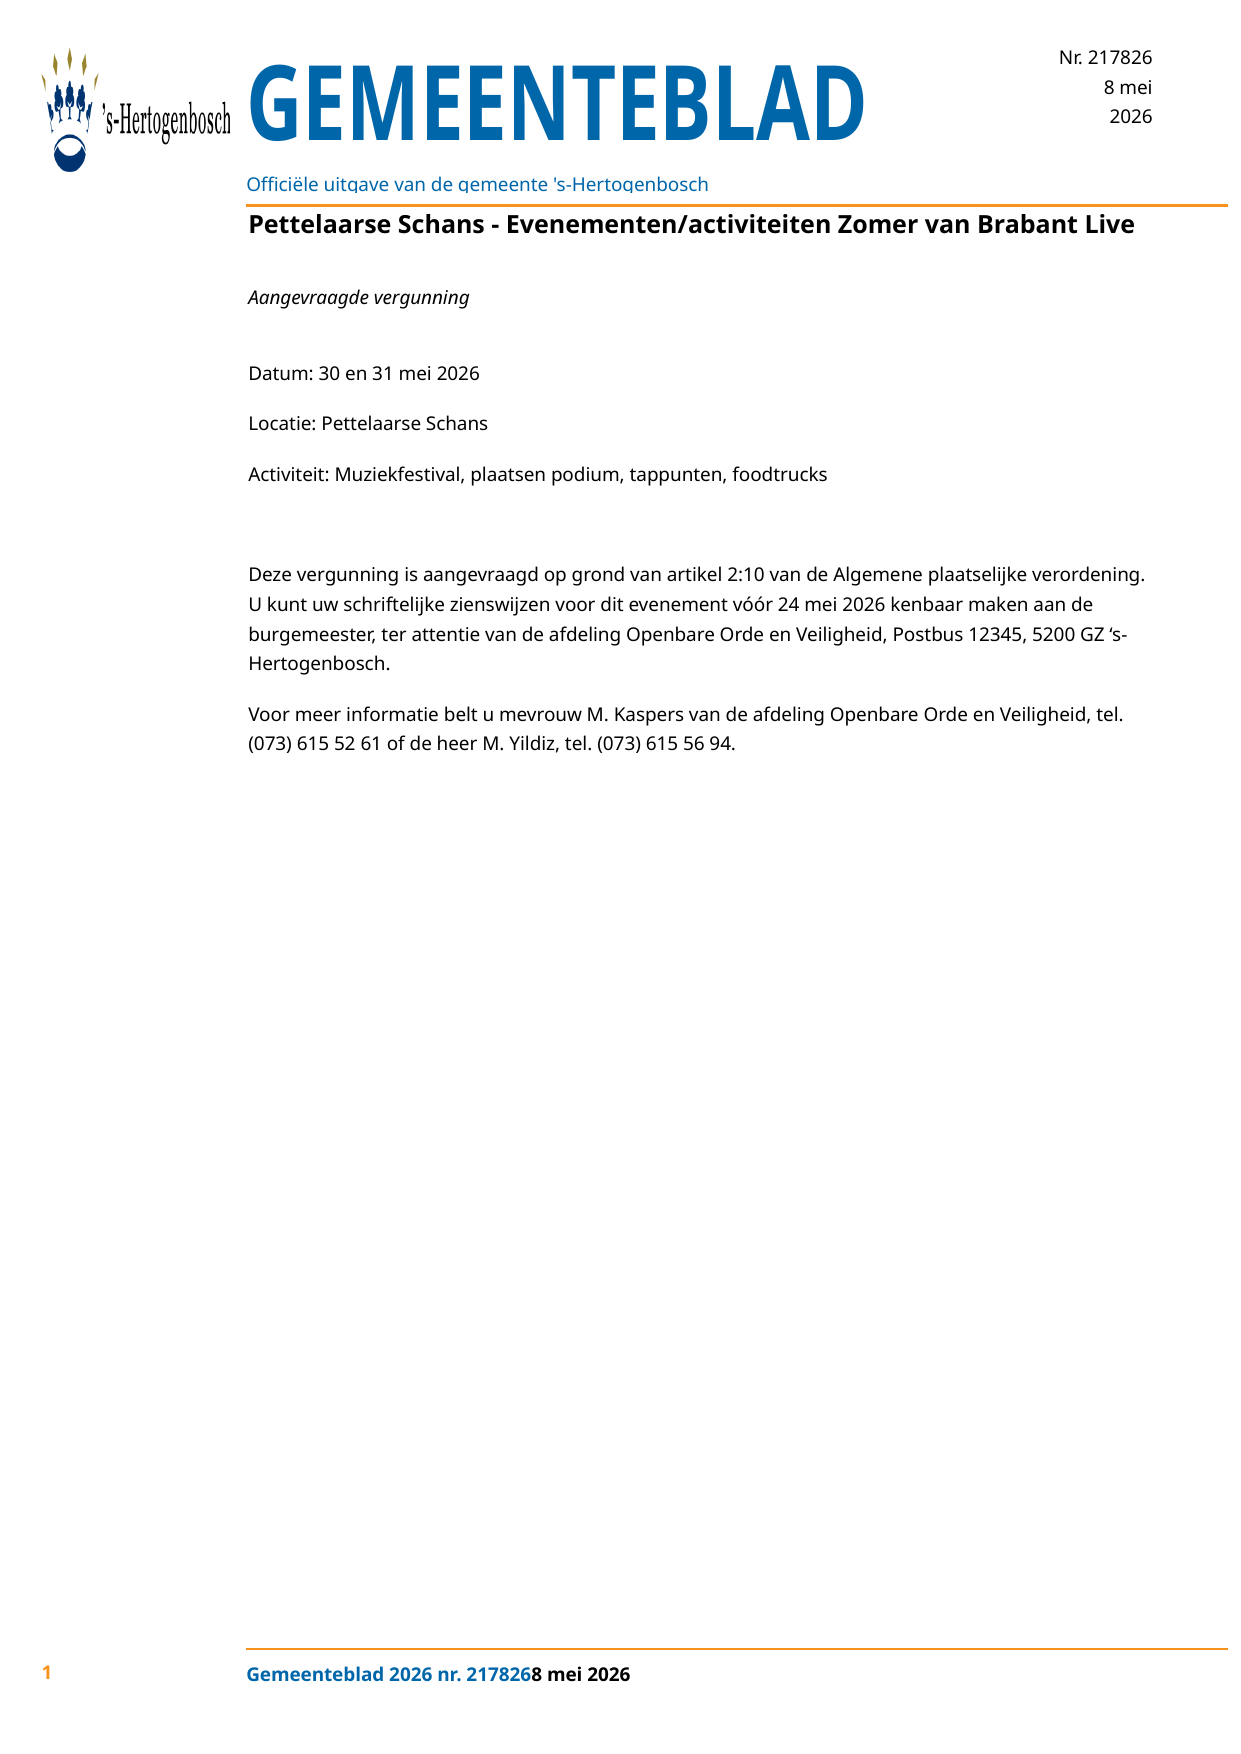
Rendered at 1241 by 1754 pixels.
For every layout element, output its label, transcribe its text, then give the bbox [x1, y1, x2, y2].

text Locatie: Pettelaarse Schans [248, 410, 1152, 436]
text Pettelaarse Schans - Evenementen/activiteiten Zomer van Brabant Live [248, 207, 1152, 241]
text Voor meer informatie belt u mevrouw M. Kaspers van de afdeling Openbare Orde en Veiligheid, tel. (073) 615 52 61 of de heer M. Yildiz, tel. (073) 615 56 94. [248, 701, 1152, 756]
text Datum: 30 en 31 mei 2026 [248, 360, 1152, 386]
picture [41, 47, 231, 172]
text Activiteit: Muziekfestival, plaatsen podium, tappunten, foodtrucks [248, 461, 1152, 487]
text Deze vergunning is aangevraagd op grond van artikel 2:10 van de Algemene plaatselijke verordening. U kunt uw schriftelijke zienswijzen voor dit evenement vóór 24 mei 2026 kenbaar maken aan de burgemeester, ter attentie van de afdeling Openbare Orde en Veiligheid, Postbus 12345, 5200 GZ ‘s-Hertogenbosch. [248, 562, 1152, 676]
text Aangevraagde vergunning [248, 284, 1152, 309]
